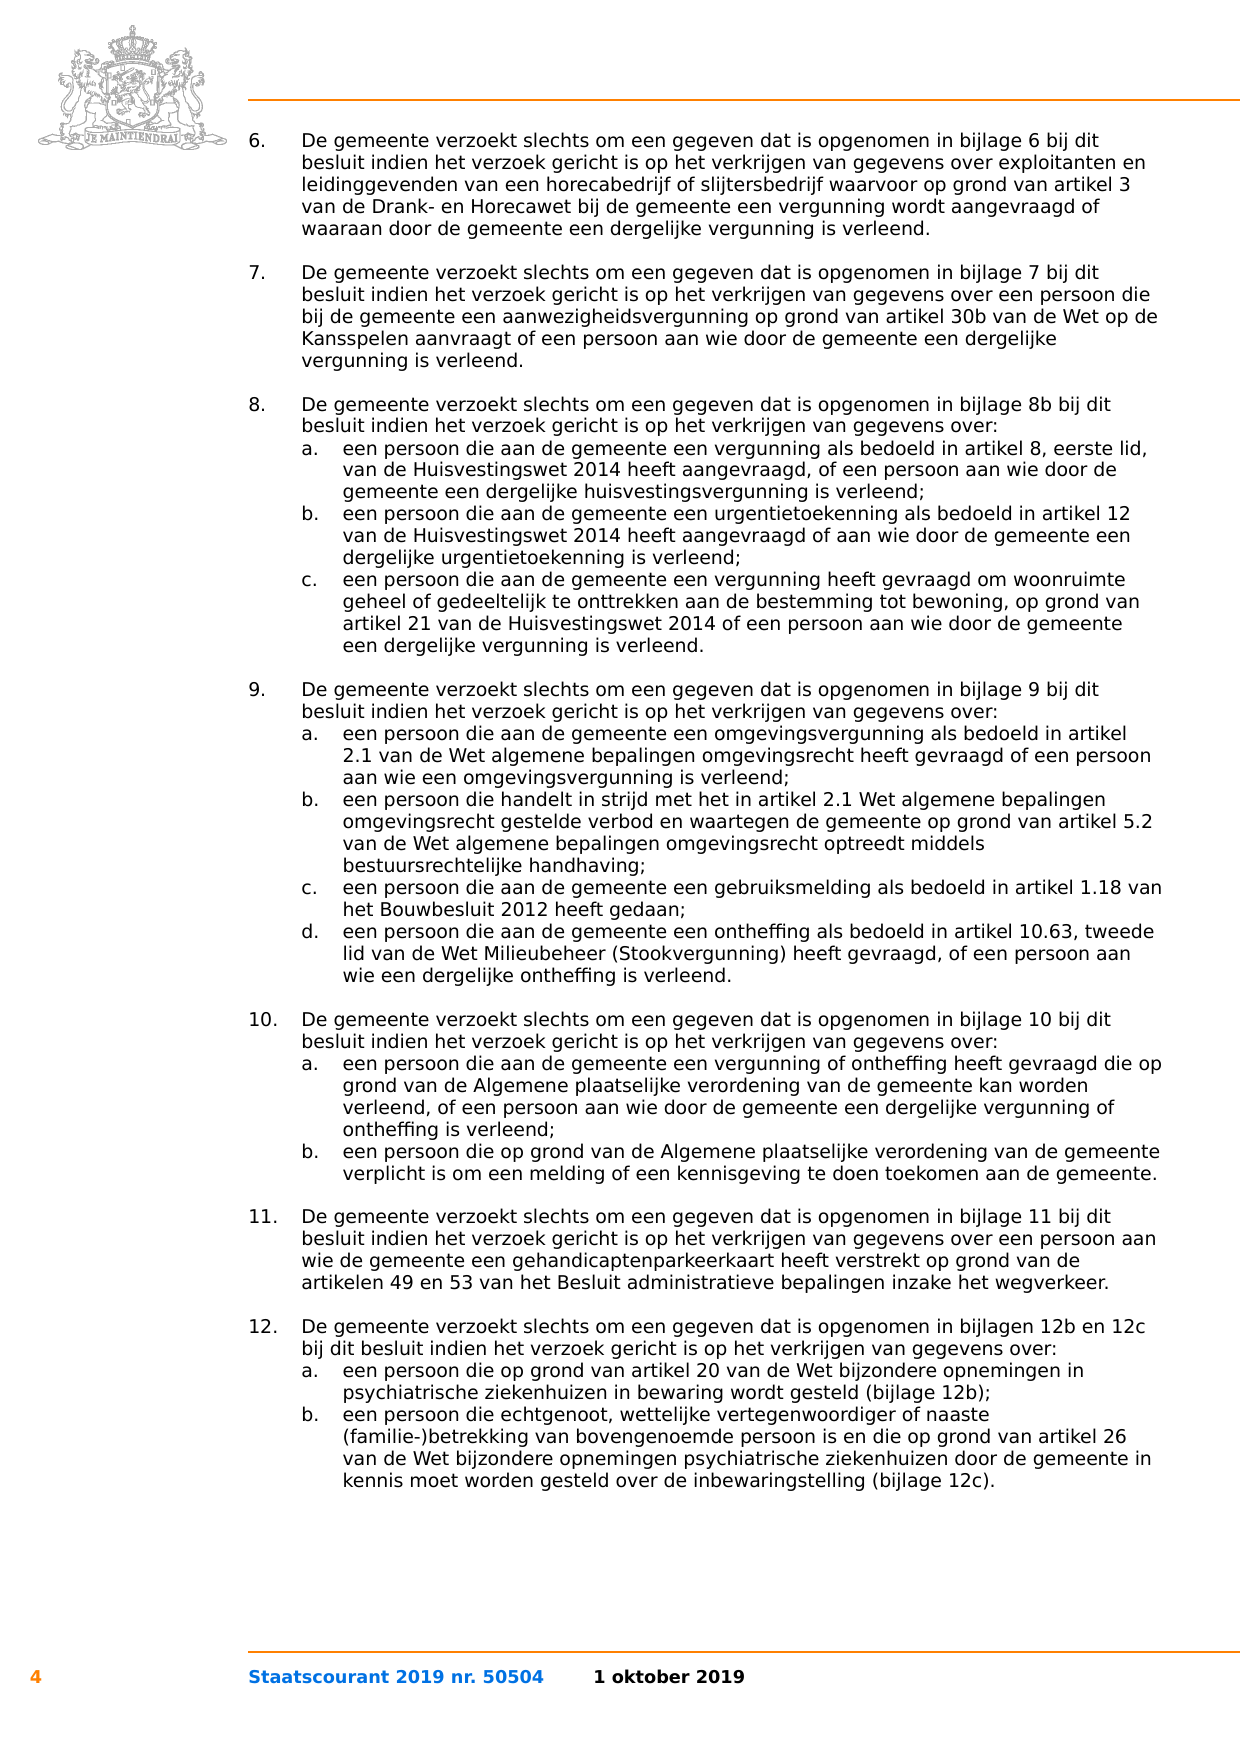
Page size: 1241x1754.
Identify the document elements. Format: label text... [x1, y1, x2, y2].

text 10. De gemeente verzoekt slechts om een gegeven dat is opgenomen in bijlage 10 bij dit besluit indien het verzoek gericht is op het verkrijgen van gegevens over: [248, 1009, 1163, 1053]
text 7. De gemeente verzoekt slechts om een gegeven dat is opgenomen in bijlage 7 bij dit besluit indien het verzoek gericht is op het verkrijgen van gegevens over een persoon die bij de gemeente een aanwezigheidsvergunning op grond van artikel 30b van de Wet op de Kansspelen aanvraagt of een persoon aan wie door de gemeente een dergelijke vergunning is verleend. [248, 262, 1163, 372]
text a. een persoon die aan de gemeente een vergunning of ontheffing heeft gevraagd die op grond van de Algemene plaatselijke verordening van de gemeente kan worden verleend, of een persoon aan wie door de gemeente een dergelijke vergunning of ontheffing is verleend; [301, 1053, 1163, 1141]
text b. een persoon die aan de gemeente een urgentietoekenning als bedoeld in artikel 12 van de Huisvestingswet 2014 heeft aangevraagd of aan wie door de gemeente een dergelijke urgentietoekenning is verleend; [301, 503, 1163, 569]
text b. een persoon die handelt in strijd met het in artikel 2.1 Wet algemene bepalingen omgevingsrecht gestelde verbod en waartegen de gemeente op grond van artikel 5.2 van de Wet algemene bepalingen omgevingsrecht optreedt middels bestuursrechtelijke handhaving; [301, 789, 1163, 877]
text 12. De gemeente verzoekt slechts om een gegeven dat is opgenomen in bijlagen 12b en 12c bij dit besluit indien het verzoek gericht is op het verkrijgen van gegevens over: [248, 1316, 1163, 1360]
picture [38, 25, 227, 150]
text 8. De gemeente verzoekt slechts om een gegeven dat is opgenomen in bijlage 8b bij dit besluit indien het verzoek gericht is op het verkrijgen van gegevens over: [248, 393, 1163, 437]
text a. een persoon die aan de gemeente een omgevingsvergunning als bedoeld in artikel 2.1 van de Wet algemene bepalingen omgevingsrecht heeft gevraagd of een persoon aan wie een omgevingsvergunning is verleend; [301, 723, 1163, 789]
text c. een persoon die aan de gemeente een vergunning heeft gevraagd om woonruimte geheel of gedeeltelijk te onttrekken aan de bestemming tot bewoning, op grond van artikel 21 van de Huisvestingswet 2014 of een persoon aan wie door de gemeente een dergelijke vergunning is verleend. [301, 569, 1163, 657]
text d. een persoon die aan de gemeente een ontheffing als bedoeld in artikel 10.63, tweede lid van de Wet Milieubeheer (Stookvergunning) heeft gevraagd, of een persoon aan wie een dergelijke ontheffing is verleend. [301, 921, 1163, 987]
text a. een persoon die aan de gemeente een vergunning als bedoeld in artikel 8, eerste lid, van de Huisvestingswet 2014 heeft aangevraagd, of een persoon aan wie door de gemeente een dergelijke huisvestingsvergunning is verleend; [301, 437, 1163, 503]
text a. een persoon die op grond van artikel 20 van de Wet bijzondere opnemingen in psychiatrische ziekenhuizen in bewaring wordt gesteld (bijlage 12b); [301, 1360, 1163, 1404]
text b. een persoon die echtgenoot, wettelijke vertegenwoordiger of naaste (familie-)betrekking van bovengenoemde persoon is en die op grond van artikel 26 van de Wet bijzondere opnemingen psychiatrische ziekenhuizen door de gemeente in kennis moet worden gesteld over de inbewaringstelling (bijlage 12c). [301, 1404, 1163, 1492]
text 9. De gemeente verzoekt slechts om een gegeven dat is opgenomen in bijlage 9 bij dit besluit indien het verzoek gericht is op het verkrijgen van gegevens over: [248, 679, 1163, 723]
text c. een persoon die aan de gemeente een gebruiksmelding als bedoeld in artikel 1.18 van het Bouwbesluit 2012 heeft gedaan; [301, 877, 1163, 921]
text 11. De gemeente verzoekt slechts om een gegeven dat is opgenomen in bijlage 11 bij dit besluit indien het verzoek gericht is op het verkrijgen van gegevens over een persoon aan wie de gemeente een gehandicaptenparkeerkaart heeft verstrekt op grond van de artikelen 49 en 53 van het Besluit administratieve bepalingen inzake het wegverkeer. [248, 1206, 1163, 1294]
text 6. De gemeente verzoekt slechts om een gegeven dat is opgenomen in bijlage 6 bij dit besluit indien het verzoek gericht is op het verkrijgen van gegevens over exploitanten en leidinggevenden van een horecabedrijf of slijtersbedrijf waarvoor op grond van artikel 3 van de Drank- en Horecawet bij de gemeente een vergunning wordt aangevraagd of waaraan door de gemeente een dergelijke vergunning is verleend. [248, 130, 1163, 240]
text b. een persoon die op grond van de Algemene plaatselijke verordening van de gemeente verplicht is om een melding of een kennisgeving te doen toekomen aan de gemeente. [301, 1141, 1163, 1184]
